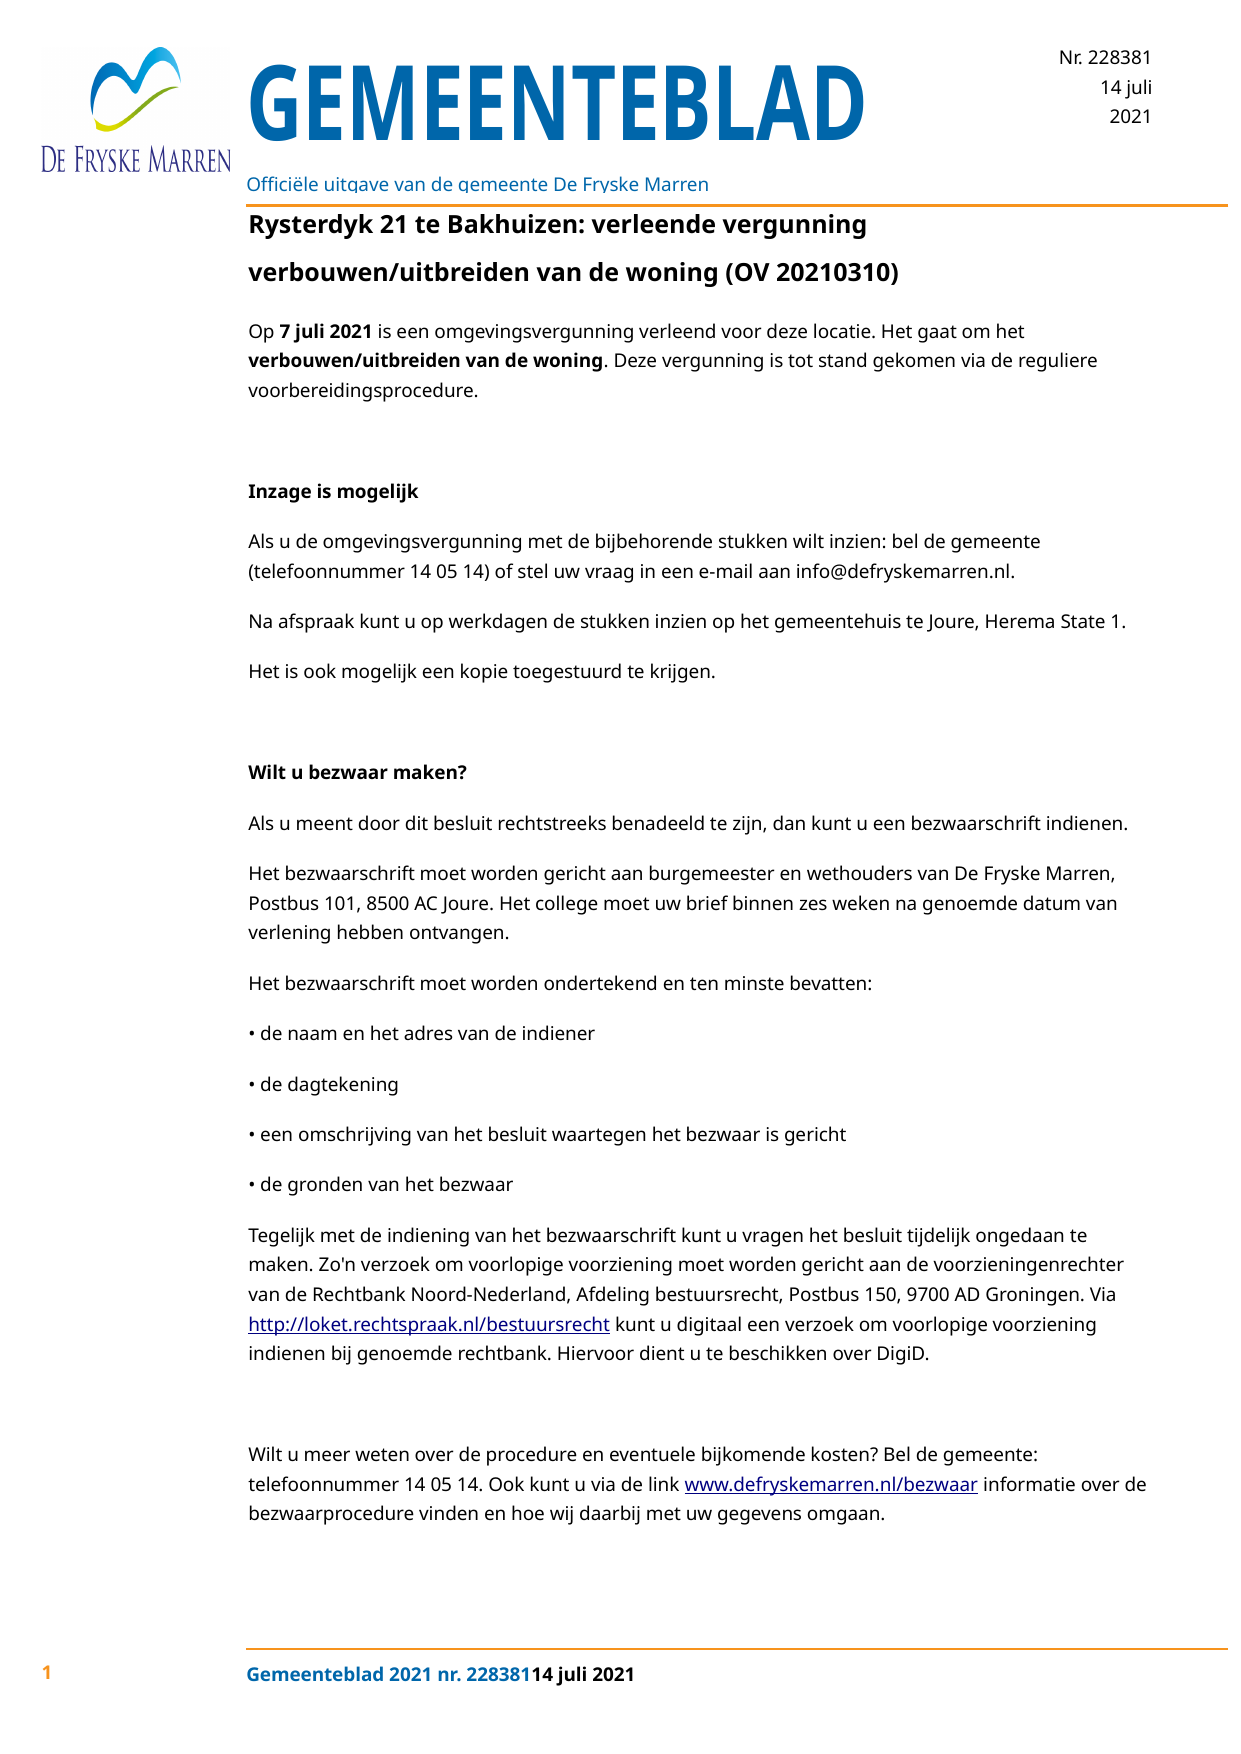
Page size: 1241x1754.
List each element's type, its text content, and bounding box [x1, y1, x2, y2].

text Als u meent door dit besluit rechtstreeks benadeeld te zijn, dan kunt u een bezwaarschrift indienen. [248, 810, 1152, 836]
text Rysterdyk 21 te Bakhuizen: verleende vergunning verbouwen/uitbreiden van de woning (OV 20210310) [248, 207, 1152, 288]
text Wilt u meer weten over de procedure en eventuele bijkomende kosten? Bel de gemeente: telefoonnummer 14 05 14. Ook kunt u via de link www.defryskemarren.nl/bezwaar informatie over de bezwaarprocedure vinden en hoe wij daarbij met uw gegevens omgaan. [248, 1441, 1152, 1526]
text Als u de omgevingsvergunning met de bijbehorende stukken wilt inzien: bel de gemeente (telefoonnummer 14 05 14) of stel uw vraag in een e-mail aan info@defryskemarren.nl. [248, 528, 1152, 584]
text Wilt u bezwaar maken? [248, 759, 1152, 785]
text Op 7 juli 2021 is een omgevingsvergunning verleend voor deze locatie. Het gaat om het verbouwen/uitbreiden van de woning. Deze vergunning is tot stand gekomen via de reguliere voorbereidingsprocedure. [248, 318, 1152, 403]
text • de naam en het adres van de indiener [248, 1020, 1152, 1046]
text Het is ook mogelijk een kopie toegestuurd te krijgen. [248, 659, 1152, 684]
text Na afspraak kunt u op werkdagen de stukken inzien op het gemeentehuis te Joure, Herema State 1. [248, 608, 1152, 634]
text Inzage is mogelijk [248, 478, 1152, 504]
text Het bezwaarschrift moet worden gericht aan burgemeester en wethouders van De Fryske Marren, Postbus 101, 8500 AC Joure. Het college moet uw brief binnen zes weken na genoemde datum van verlening hebben ontvangen. [248, 860, 1152, 945]
text • de gronden van het bezwaar [248, 1172, 1152, 1197]
text Het bezwaarschrift moet worden ondertekend en ten minste bevatten: [248, 970, 1152, 996]
text • een omschrijving van het besluit waartegen het bezwaar is gericht [248, 1121, 1152, 1147]
text • de dagtekening [248, 1071, 1152, 1097]
picture [41, 47, 231, 172]
text Tegelijk met de indiening van het bezwaarschrift kunt u vragen het besluit tijdelijk ongedaan te maken. Zo'n verzoek om voorlopige voorziening moet worden gericht aan de voorzieningenrechter van de Rechtbank Noord-Nederland, Afdeling bestuursrecht, Postbus 150, 9700 AD Groningen. Via http://loket.rechtspraak.nl/bestuursrecht kunt u digitaal een verzoek om voorlopige voorziening indienen bij genoemde rechtbank. Hiervoor dient u te beschikken over DigiD. [248, 1222, 1152, 1366]
